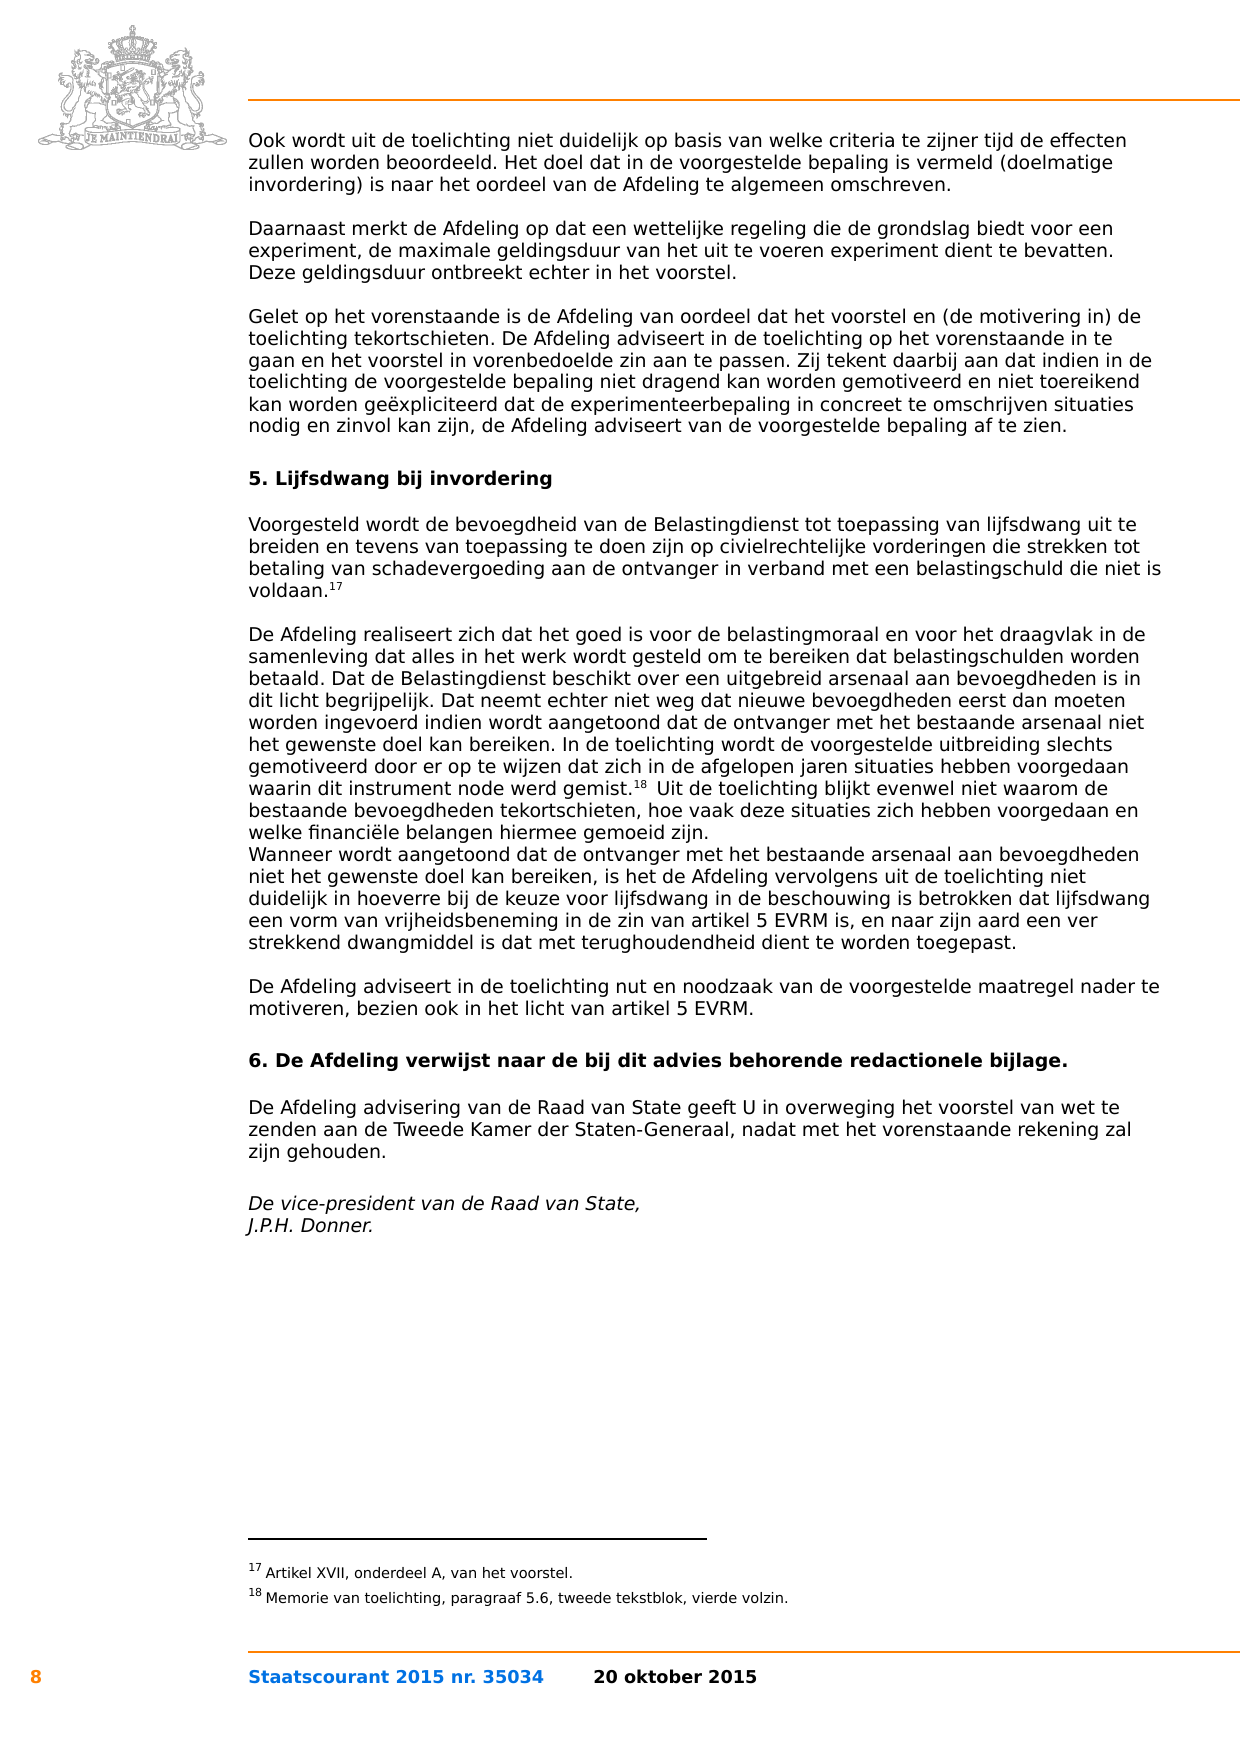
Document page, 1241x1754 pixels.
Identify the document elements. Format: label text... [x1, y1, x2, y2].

text De Afdeling advisering van de Raad van State geeft U in overweging het voorstel van wet te zenden aan de Tweede Kamer der Staten-Generaal, nadat met het vorenstaande rekening zal zijn gehouden. [248, 1097, 1163, 1163]
text Daarnaast merkt de Afdeling op dat een wettelijke regeling die de grondslag biedt voor een experiment, de maximale geldingsduur van het uit te voeren experiment dient te bevatten. Deze geldingsduur ontbreekt echter in het voorstel. [248, 218, 1163, 284]
text De Afdeling realiseert zich dat het goed is voor de belastingmoraal en voor het draagvlak in de samenleving dat alles in het werk wordt gesteld om te bereiken dat belastingschulden worden betaald. Dat de Belastingdienst beschikt over een uitgebreid arsenaal aan bevoegdheden is in dit licht begrijpelijk. Dat neemt echter niet weg dat nieuwe bevoegdheden eerst dan moeten worden ingevoerd indien wordt aangetoond dat de ontvanger met het bestaande arsenaal niet het gewenste doel kan bereiken. In de toelichting wordt de voorgestelde uitbreiding slechts gemotiveerd door er op te wijzen dat zich in de afgelopen jaren situaties hebben voorgedaan waarin dit instrument node werd gemist. Uit de toelichting blijkt evenwel niet waarom de bestaande bevoegdheden tekortschieten, hoe vaak deze situaties zich hebben voorgedaan en welke financiële belangen hiermee gemoeid zijn. [248, 624, 1163, 844]
text Ook wordt uit de toelichting niet duidelijk op basis van welke criteria te zijner tijd de effecten zullen worden beoordeeld. Het doel dat in de voorgestelde bepaling is vermeld (doelmatige invordering) is naar het oordeel van de Afdeling te algemeen omschreven. [248, 130, 1163, 196]
text Memorie van toelichting, paragraaf 5.6, tweede tekstblok, vierde volzin. [248, 1586, 1163, 1608]
picture [38, 25, 227, 150]
subtitle 5. Lijfsdwang bij invordering [248, 467, 1163, 489]
text Voorgesteld wordt de bevoegdheid van de Belastingdienst tot toepassing van lijfsdwang uit te breiden en tevens van toepassing te doen zijn op civielrechtelijke vorderingen die strekken tot betaling van schadevergoeding aan de ontvanger in verband met een belastingschuld die niet is voldaan. [248, 514, 1163, 602]
subtitle 6. De Afdeling verwijst naar de bij dit advies behorende redactionele bijlage. [248, 1050, 1163, 1072]
text Artikel XVII, onderdeel A, van het voorstel. [248, 1561, 1163, 1583]
text Gelet op het vorenstaande is de Afdeling van oordeel dat het voorstel en (de motivering in) de toelichting tekortschieten. De Afdeling adviseert in de toelichting op het vorenstaande in te gaan en het voorstel in vorenbedoelde zin aan te passen. Zij tekent daarbij aan dat indien in de toelichting de voorgestelde bepaling niet dragend kan worden gemotiveerd en niet toereikend kan worden geëxpliciteerd dat de experimenteerbepaling in concreet te omschrijven situaties nodig en zinvol kan zijn, de Afdeling adviseert van de voorgestelde bepaling af te zien. [248, 306, 1163, 437]
text De Afdeling adviseert in de toelichting nut en noodzaak van de voorgestelde maatregel nader te motiveren, bezien ook in het licht van artikel 5 EVRM. [248, 976, 1163, 1020]
text Wanneer wordt aangetoond dat de ontvanger met het bestaande arsenaal aan bevoegdheden niet het gewenste doel kan bereiken, is het de Afdeling vervolgens uit de toelichting niet duidelijk in hoeverre bij de keuze voor lijfsdwang in de beschouwing is betrokken dat lijfsdwang een vorm van vrijheidsbeneming in de zin van artikel 5 EVRM is, en naar zijn aard een ver strekkend dwangmiddel is dat met terughoudendheid dient te worden toegepast. [248, 844, 1163, 954]
text De vice-president van de Raad van State, J.P.H. Donner. [248, 1193, 1163, 1237]
